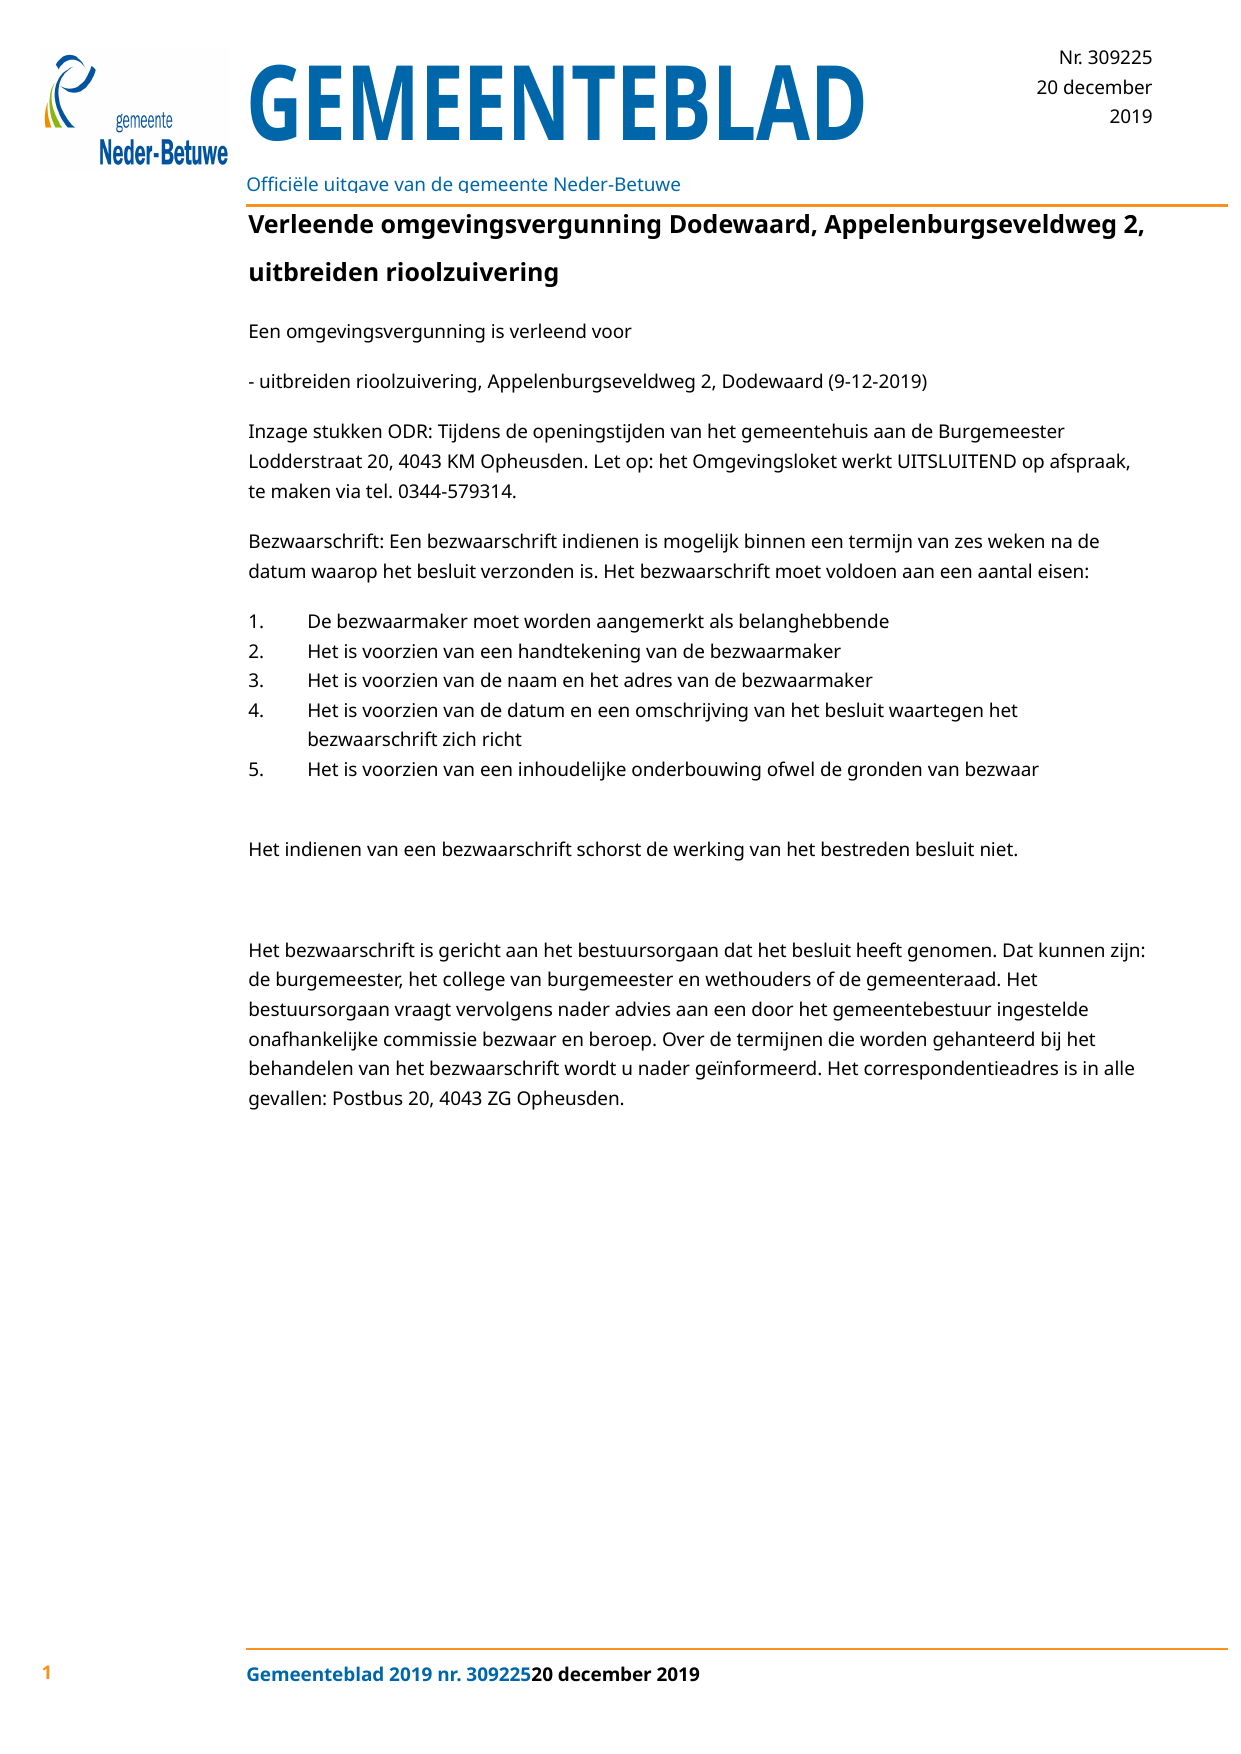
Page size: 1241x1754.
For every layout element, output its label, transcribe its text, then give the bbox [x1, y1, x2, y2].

text Het indienen van een bezwaarschrift schorst de werking van het bestreden besluit niet. [248, 836, 1152, 862]
list De bezwaarmaker moet worden aangemerkt als belanghebbende [248, 608, 1152, 634]
text Inzage stukken ODR: Tijdens de openingstijden van het gemeentehuis aan de Burgemeester Lodderstraat 20, 4043 KM Opheusden. Let op: het Omgevingsloket werkt UITSLUITEND op afspraak, te maken via tel. 0344-579314. [248, 419, 1152, 504]
text Een omgevingsvergunning is verleend voor [248, 318, 1152, 344]
text Verleende omgevingsvergunning Dodewaard, Appelenburgseveldweg 2, uitbreiden rioolzuivering [248, 207, 1152, 288]
list Het is voorzien van de datum en een omschrijving van het besluit waartegen het bezwaarschrift zich richt [248, 697, 1152, 752]
list Het is voorzien van een inhoudelijke onderbouwing ofwel de gronden van bezwaar [248, 756, 1152, 782]
list Het is voorzien van de naam en het adres van de bezwaarmaker [248, 667, 1152, 693]
text Het bezwaarschrift is gericht aan het bestuursorgaan dat het besluit heeft genomen. Dat kunnen zijn: de burgemeester, het college van burgemeester en wethouders of de gemeenteraad. Het bestuursorgaan vraagt vervolgens nader advies aan een door het gemeentebestuur ingestelde onafhankelijke commissie bezwaar en beroep. Over de termijnen die worden gehanteerd bij het behandelen van het bezwaarschrift wordt u nader geïnformeerd. Het correspondentieadres is in alle gevallen: Postbus 20, 4043 ZG Opheusden. [248, 937, 1152, 1111]
picture [41, 47, 231, 172]
list Het is voorzien van een handtekening van de bezwaarmaker [248, 638, 1152, 664]
text - uitbreiden rioolzuivering, Appelenburgseveldweg 2, Dodewaard (9-12-2019) [248, 368, 1152, 394]
text Bezwaarschrift: Een bezwaarschrift indienen is mogelijk binnen een termijn van zes weken na de datum waarop het besluit verzonden is. Het bezwaarschrift moet voldoen aan een aantal eisen: [248, 528, 1152, 584]
